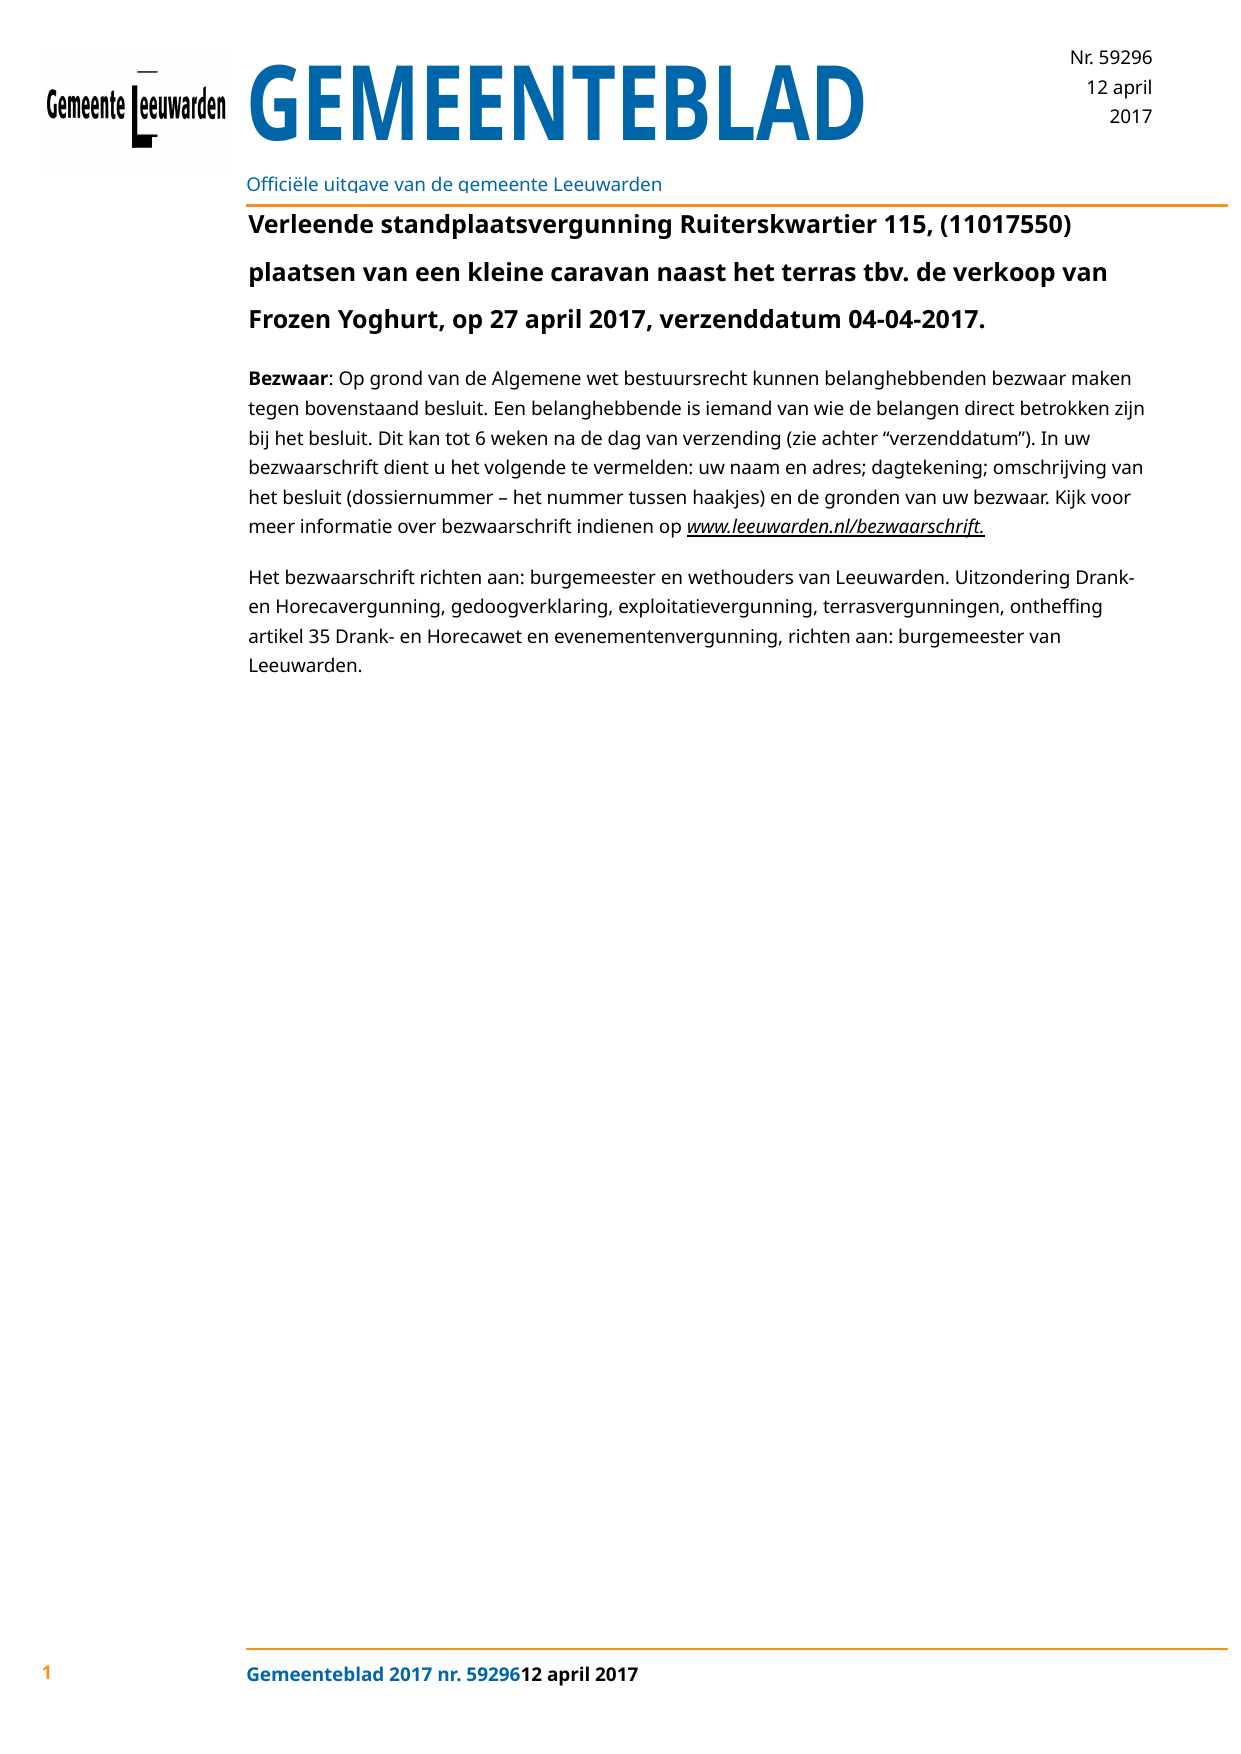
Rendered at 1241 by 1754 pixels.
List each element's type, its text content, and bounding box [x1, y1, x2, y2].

text Verleende standplaatsvergunning Ruiterskwartier 115, (11017550) plaatsen van een kleine caravan naast het terras tbv. de verkoop van Frozen Yoghurt, op 27 april 2017, verzenddatum 04-04-2017. [248, 207, 1152, 336]
picture [41, 47, 231, 172]
text Het bezwaarschrift richten aan: burgemeester en wethouders van Leeuwarden. Uitzondering Drank- en Horecavergunning, gedoogverklaring, exploitatievergunning, terrasvergunningen, ontheffing artikel 35 Drank- en Horecawet en evenementenvergunning, richten aan: burgemeester van Leeuwarden. [248, 564, 1152, 678]
text Bezwaar: Op grond van de Algemene wet bestuursrecht kunnen belanghebbenden bezwaar maken tegen bovenstaand besluit. Een belanghebbende is iemand van wie de belangen direct betrokken zijn bij het besluit. Dit kan tot 6 weken na de dag van verzending (zie achter “verzenddatum”). In uw bezwaarschrift dient u het volgende te vermelden: uw naam en adres; dagtekening; omschrijving van het besluit (dossiernummer – het nummer tussen haakjes) en de gronden van uw bezwaar. Kijk voor meer informatie over bezwaarschrift indienen op www.leeuwarden.nl/bezwaarschrift. [248, 366, 1152, 539]
